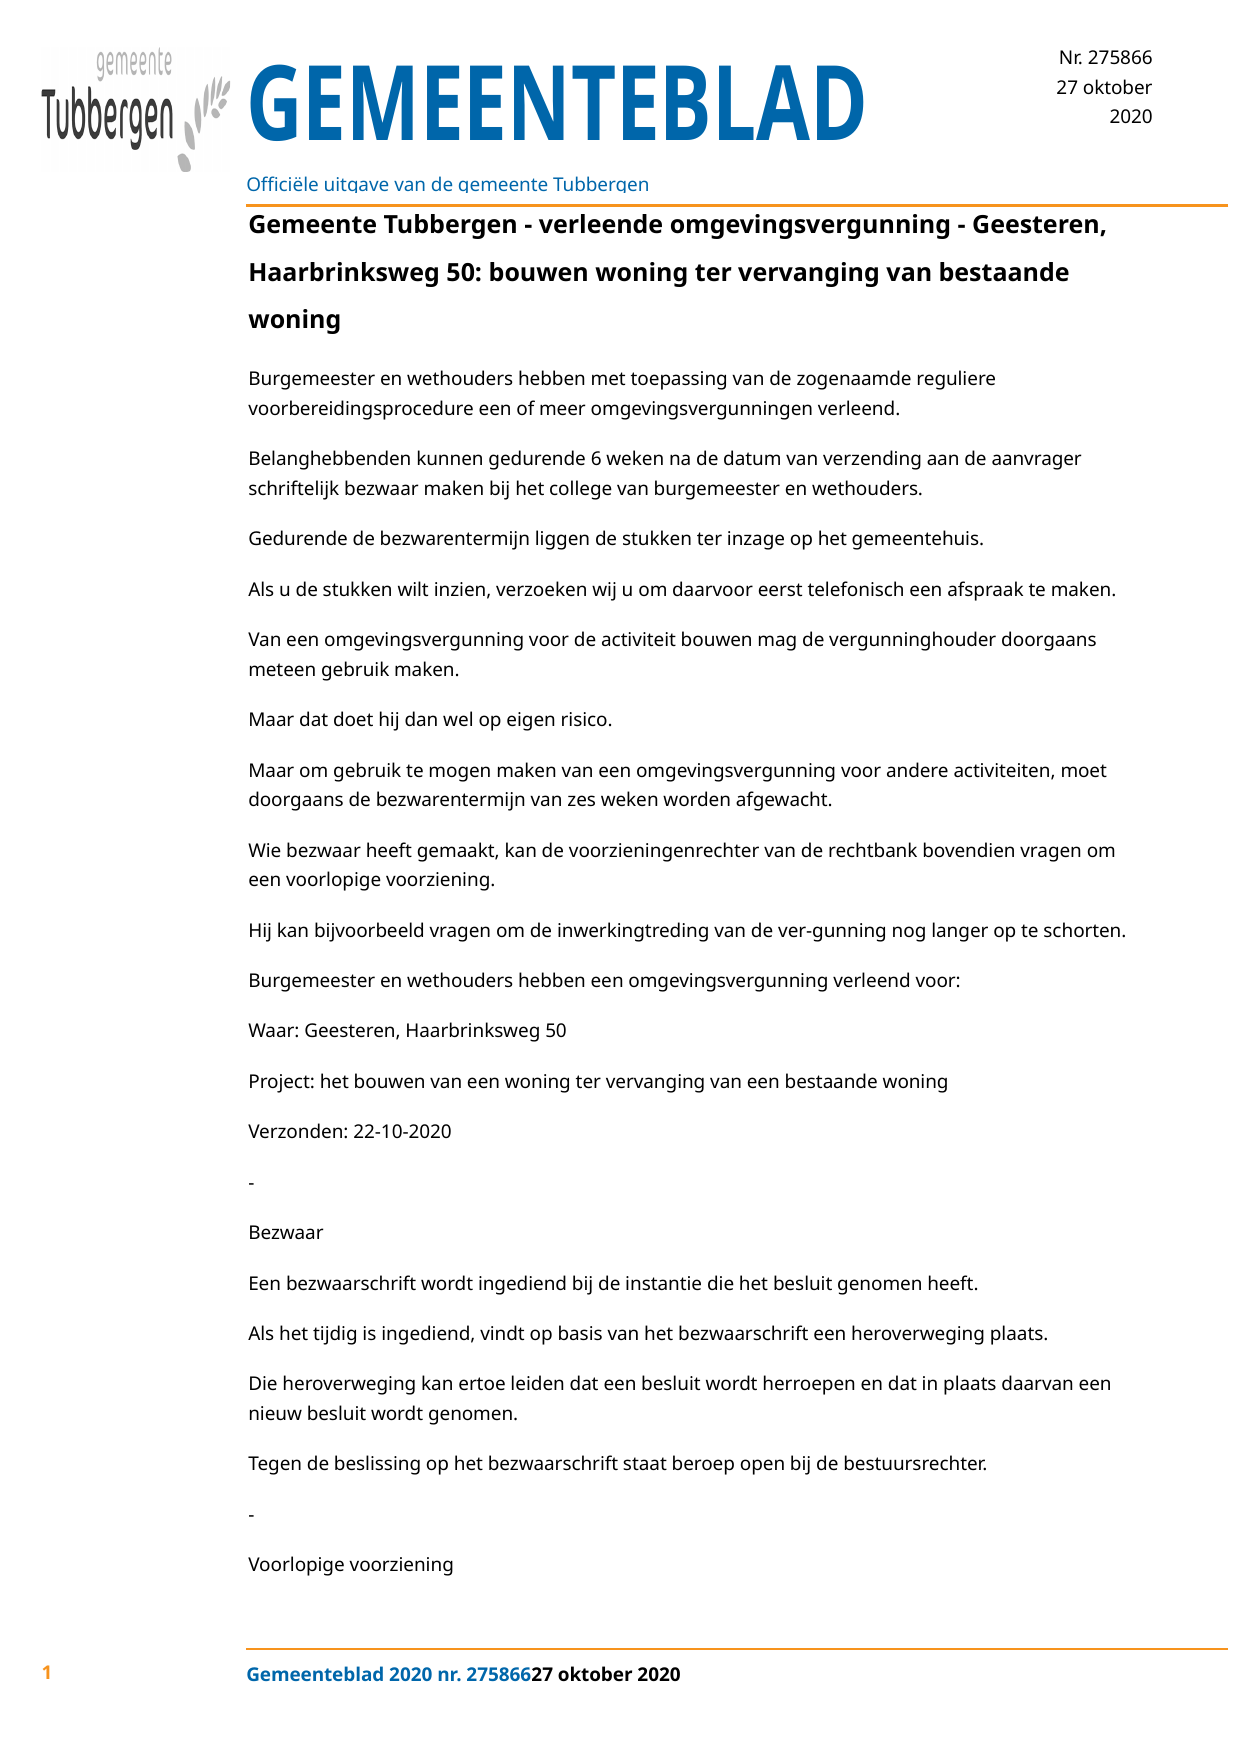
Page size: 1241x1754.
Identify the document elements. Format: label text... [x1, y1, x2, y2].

text Burgemeester en wethouders hebben met toepassing van de zogenaamde reguliere voorbereidingsprocedure een of meer omgevingsvergunningen verleend. [248, 366, 1152, 421]
text Van een omgevingsvergunning voor de activiteit bouwen mag de vergunninghouder doorgaans meteen gebruik maken. [248, 626, 1152, 682]
text Als u de stukken wilt inzien, verzoeken wij u om daarvoor eerst telefonisch een afspraak te maken. [248, 576, 1152, 602]
text Verzonden: 22-10-2020 [248, 1118, 1152, 1144]
text Gedurende de bezwarentermijn liggen de stukken ter inzage op het gemeentehuis. [248, 526, 1152, 551]
text Als het tijdig is ingediend, vindt op basis van het bezwaarschrift een heroverweging plaats. [248, 1320, 1152, 1346]
text Een bezwaarschrift wordt ingediend bij de instantie die het besluit genomen heeft. [248, 1270, 1152, 1295]
text Project: het bouwen van een woning ter vervanging van een bestaande woning [248, 1068, 1152, 1094]
text - [248, 1501, 1152, 1527]
text Hij kan bijvoorbeeld vragen om de inwerkingtreding van de ver-gunning nog langer op te schorten. [248, 917, 1152, 942]
text Gemeente Tubbergen - verleende omgevingsvergunning - Geesteren, Haarbrinksweg 50: bouwen woning ter vervanging van bestaande woning [248, 207, 1152, 336]
text Bezwaar [248, 1219, 1152, 1245]
text Wie bezwaar heeft gemaakt, kan de voorzieningenrechter van de rechtbank bovendien vragen om een voorlopige voorziening. [248, 837, 1152, 892]
text Waar: Geesteren, Haarbrinksweg 50 [248, 1018, 1152, 1043]
text Burgemeester en wethouders hebben een omgevingsvergunning verleend voor: [248, 967, 1152, 993]
text Maar dat doet hij dan wel op eigen risico. [248, 706, 1152, 732]
text - [248, 1169, 1152, 1194]
picture [41, 47, 231, 172]
text Voorlopige voorziening [248, 1551, 1152, 1577]
text Die heroverweging kan ertoe leiden dat een besluit wordt herroepen en dat in plaats daarvan een nieuw besluit wordt genomen. [248, 1371, 1152, 1426]
text Maar om gebruik te mogen maken van een omgevingsvergunning voor andere activiteiten, moet doorgaans de bezwarentermijn van zes weken worden afgewacht. [248, 757, 1152, 812]
text Tegen de beslissing op het bezwaarschrift staat beroep open bij de bestuursrechter. [248, 1451, 1152, 1476]
text Belanghebbenden kunnen gedurende 6 weken na de datum van verzending aan de aanvrager schriftelijk bezwaar maken bij het college van burgemeester en wethouders. [248, 446, 1152, 501]
